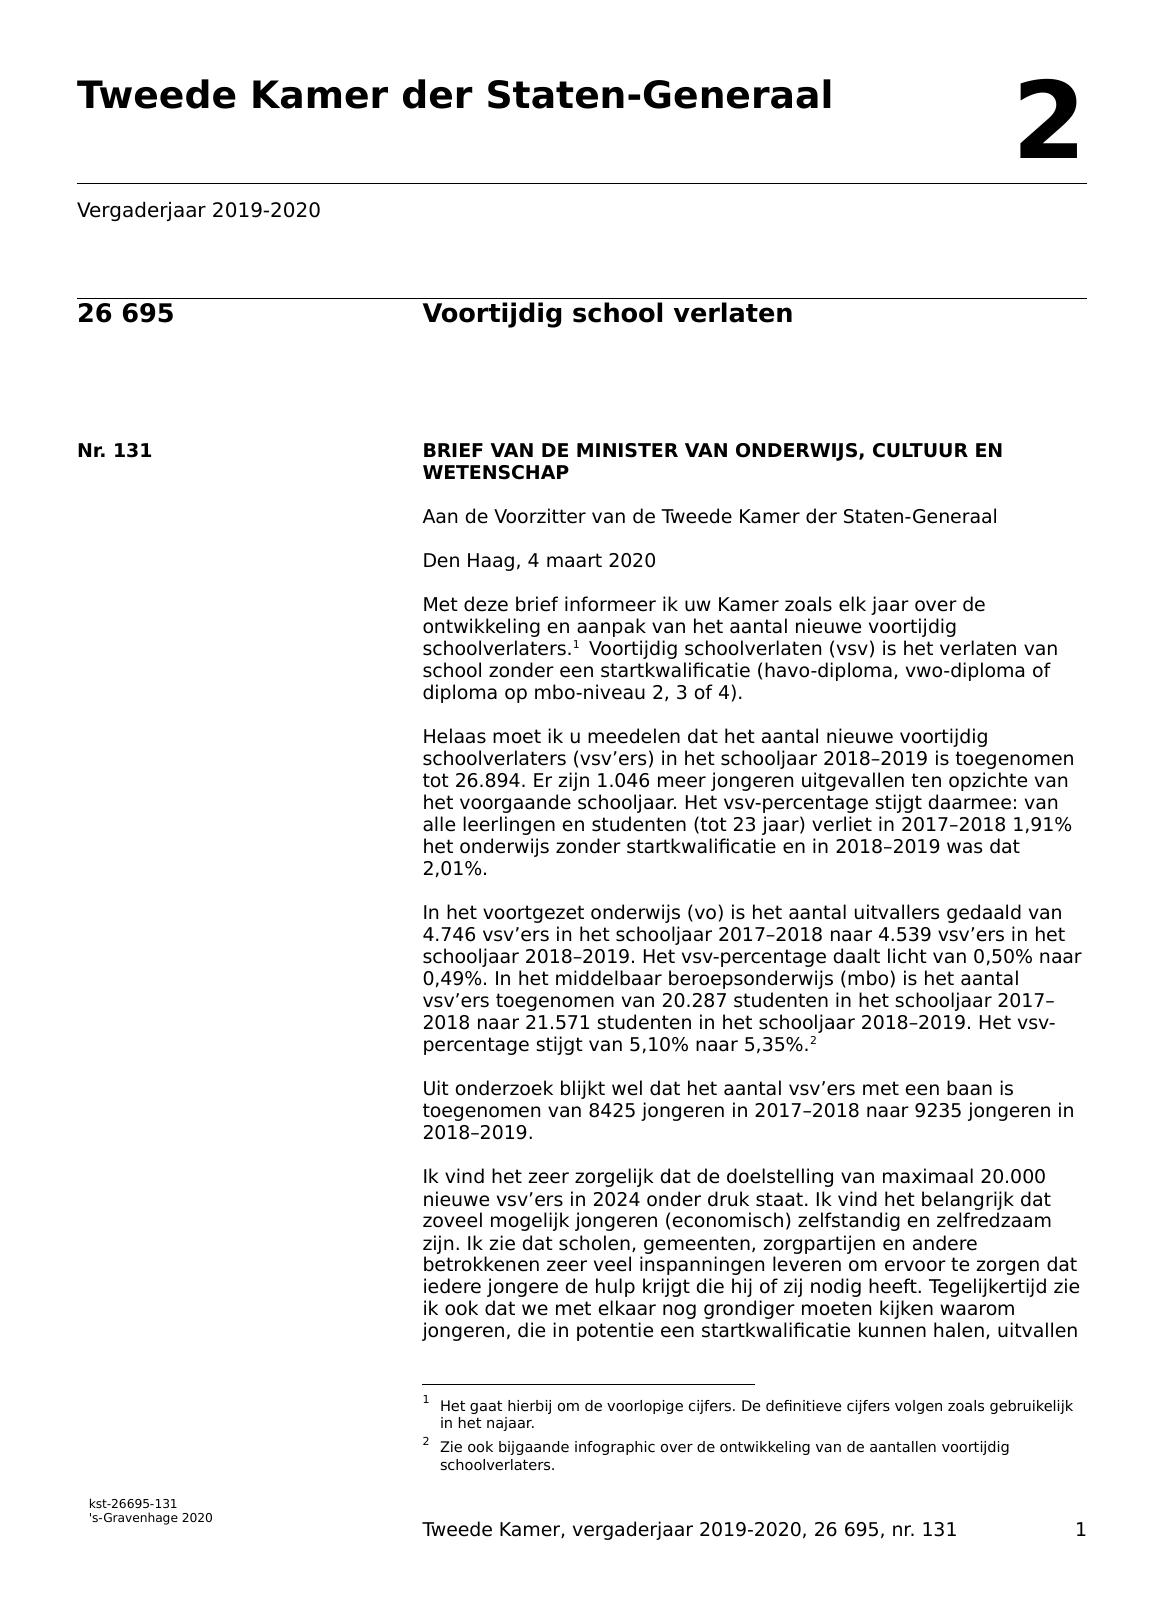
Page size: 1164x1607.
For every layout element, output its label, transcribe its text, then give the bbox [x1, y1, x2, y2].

text Helaas moet ik u meedelen dat het aantal nieuwe voortijdig schoolverlaters (vsv’ers) in het schooljaar 2018–2019 is toegenomen tot 26.894. Er zijn 1.046 meer jongeren uitgevallen ten opzichte van het voorgaande schooljaar. Het vsv-percentage stijgt daarmee: van alle leerlingen en studenten (tot 23 jaar) verliet in 2017–2018 1,91% het onderwijs zonder startkwalificatie en in 2018–2019 was dat 2,01%. [422, 726, 1087, 880]
text Het gaat hierbij om de voorlopige cijfers. De definitieve cijfers volgen zoals gebruikelijk in het najaar. [422, 1393, 1087, 1432]
table_header 2 [886, 59, 1087, 183]
subtitle 26 695 Voortijdig school verlaten [77, 299, 1087, 329]
text Met deze brief informeer ik uw Kamer zoals elk jaar over de ontwikkeling en aanpak van het aantal nieuwe voortijdig schoolverlaters. Voortijdig schoolverlaten (vsv) is het verlaten van school zonder een startkwalificatie (havo-diploma, vwo-diploma of diploma op mbo-niveau 2, 3 of 4). [422, 594, 1087, 704]
text kst-26695-131 [88, 1497, 323, 1511]
table_cell Vergaderjaar 2019-2020 [77, 184, 1087, 298]
text In het voortgezet onderwijs (vo) is het aantal uitvallers gedaald van 4.746 vsv’ers in het schooljaar 2017–2018 naar 4.539 vsv’ers in het schooljaar 2018–2019. Het vsv-percentage daalt licht van 0,50% naar 0,49%. In het middelbaar beroepsonderwijs (mbo) is het aantal vsv’ers toegenomen van 20.287 studenten in het schooljaar 2017–2018 naar 21.571 studenten in het schooljaar 2018–2019. Het vsv-percentage stijgt van 5,10% naar 5,35%. [422, 902, 1087, 1056]
table_header Tweede Kamer der Staten-Generaal [77, 59, 886, 183]
text Zie ook bijgaande infographic over de ontwikkeling van de aantallen voortijdig schoolverlaters. [422, 1435, 1087, 1474]
text Ik vind het zeer zorgelijk dat de doelstelling van maximaal 20.000 nieuwe vsv’ers in 2024 onder druk staat. Ik vind het belangrijk dat zoveel mogelijk jongeren (economisch) zelfstandig en zelfredzaam zijn. Ik zie dat scholen, gemeenten, zorgpartijen en andere betrokkenen zeer veel inspanningen leveren om ervoor te zorgen dat iedere jongere de hulp krijgt die hij of zij nodig heeft. Tegelijkertijd zie ik ook dat we met elkaar nog grondiger moeten kijken waarom jongeren, die in potentie een startkwalificatie kunnen halen, uitvallen [422, 1166, 1087, 1342]
subtitle Nr. 131 BRIEF VAN DE MINISTER VAN ONDERWIJS, CULTUUR EN WETENSCHAP [77, 440, 1087, 484]
text Uit onderzoek blijkt wel dat het aantal vsv’ers met een baan is toegenomen van 8425 jongeren in 2017–2018 naar 9235 jongeren in 2018–2019. [422, 1078, 1087, 1144]
text 's-Gravenhage 2020 [88, 1511, 323, 1525]
text Aan de Voorzitter van de Tweede Kamer der Staten-Generaal [422, 506, 1087, 528]
text Den Haag, 4 maart 2020 [422, 550, 1087, 572]
